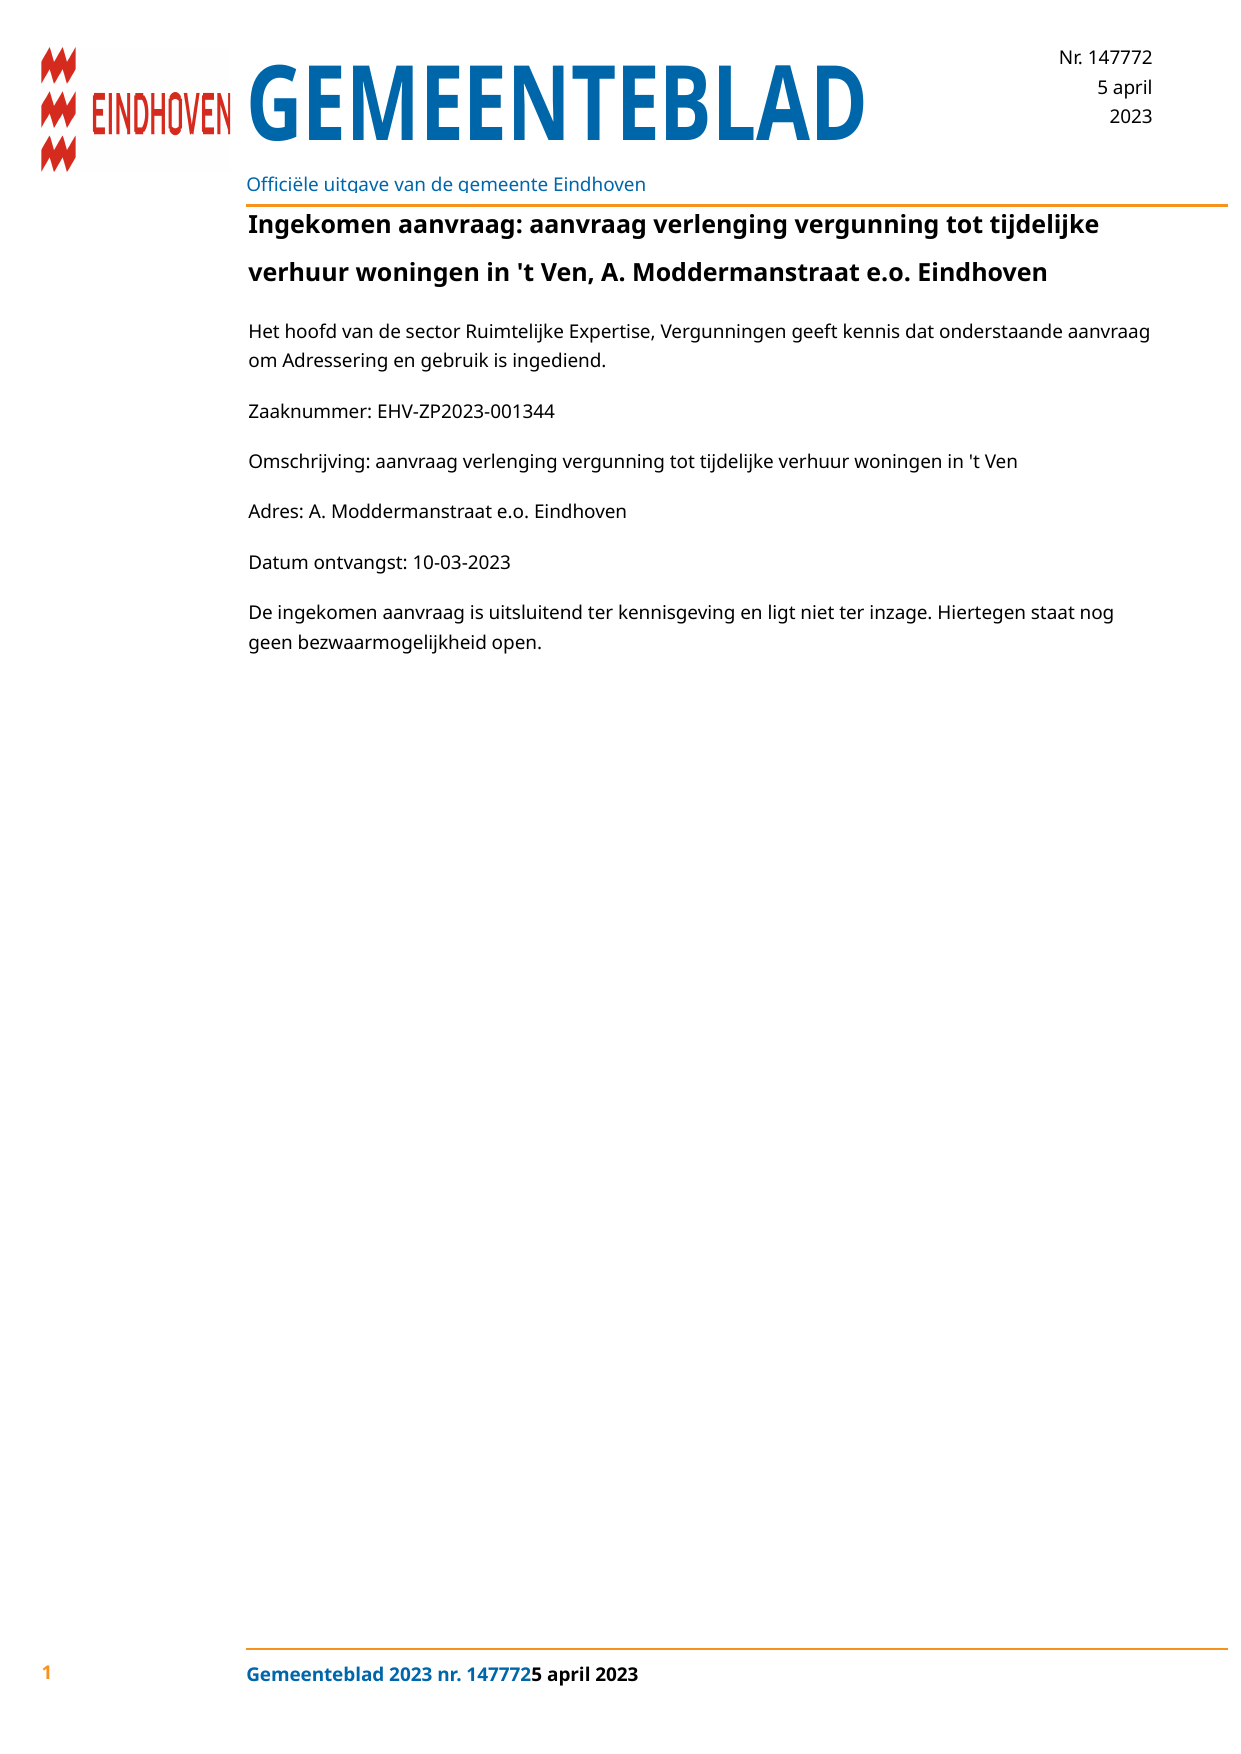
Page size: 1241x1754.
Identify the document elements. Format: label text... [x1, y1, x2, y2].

text Omschrijving: aanvraag verlenging vergunning tot tijdelijke verhuur woningen in 't Ven [248, 448, 1152, 474]
text Zaaknummer: EHV-ZP2023-001344 [248, 398, 1152, 424]
picture [41, 47, 231, 172]
text De ingekomen aanvraag is uitsluitend ter kennisgeving en ligt niet ter inzage. Hiertegen staat nog geen bezwaarmogelijkheid open. [248, 599, 1152, 655]
text Datum ontvangst: 10-03-2023 [248, 549, 1152, 575]
text Het hoofd van de sector Ruimtelijke Expertise, Vergunningen geeft kennis dat onderstaande aanvraag om Adressering en gebruik is ingediend. [248, 318, 1152, 373]
text Ingekomen aanvraag: aanvraag verlenging vergunning tot tijdelijke verhuur woningen in 't Ven, A. Moddermanstraat e.o. Eindhoven [248, 207, 1152, 288]
text Adres: A. Moddermanstraat e.o. Eindhoven [248, 499, 1152, 524]
